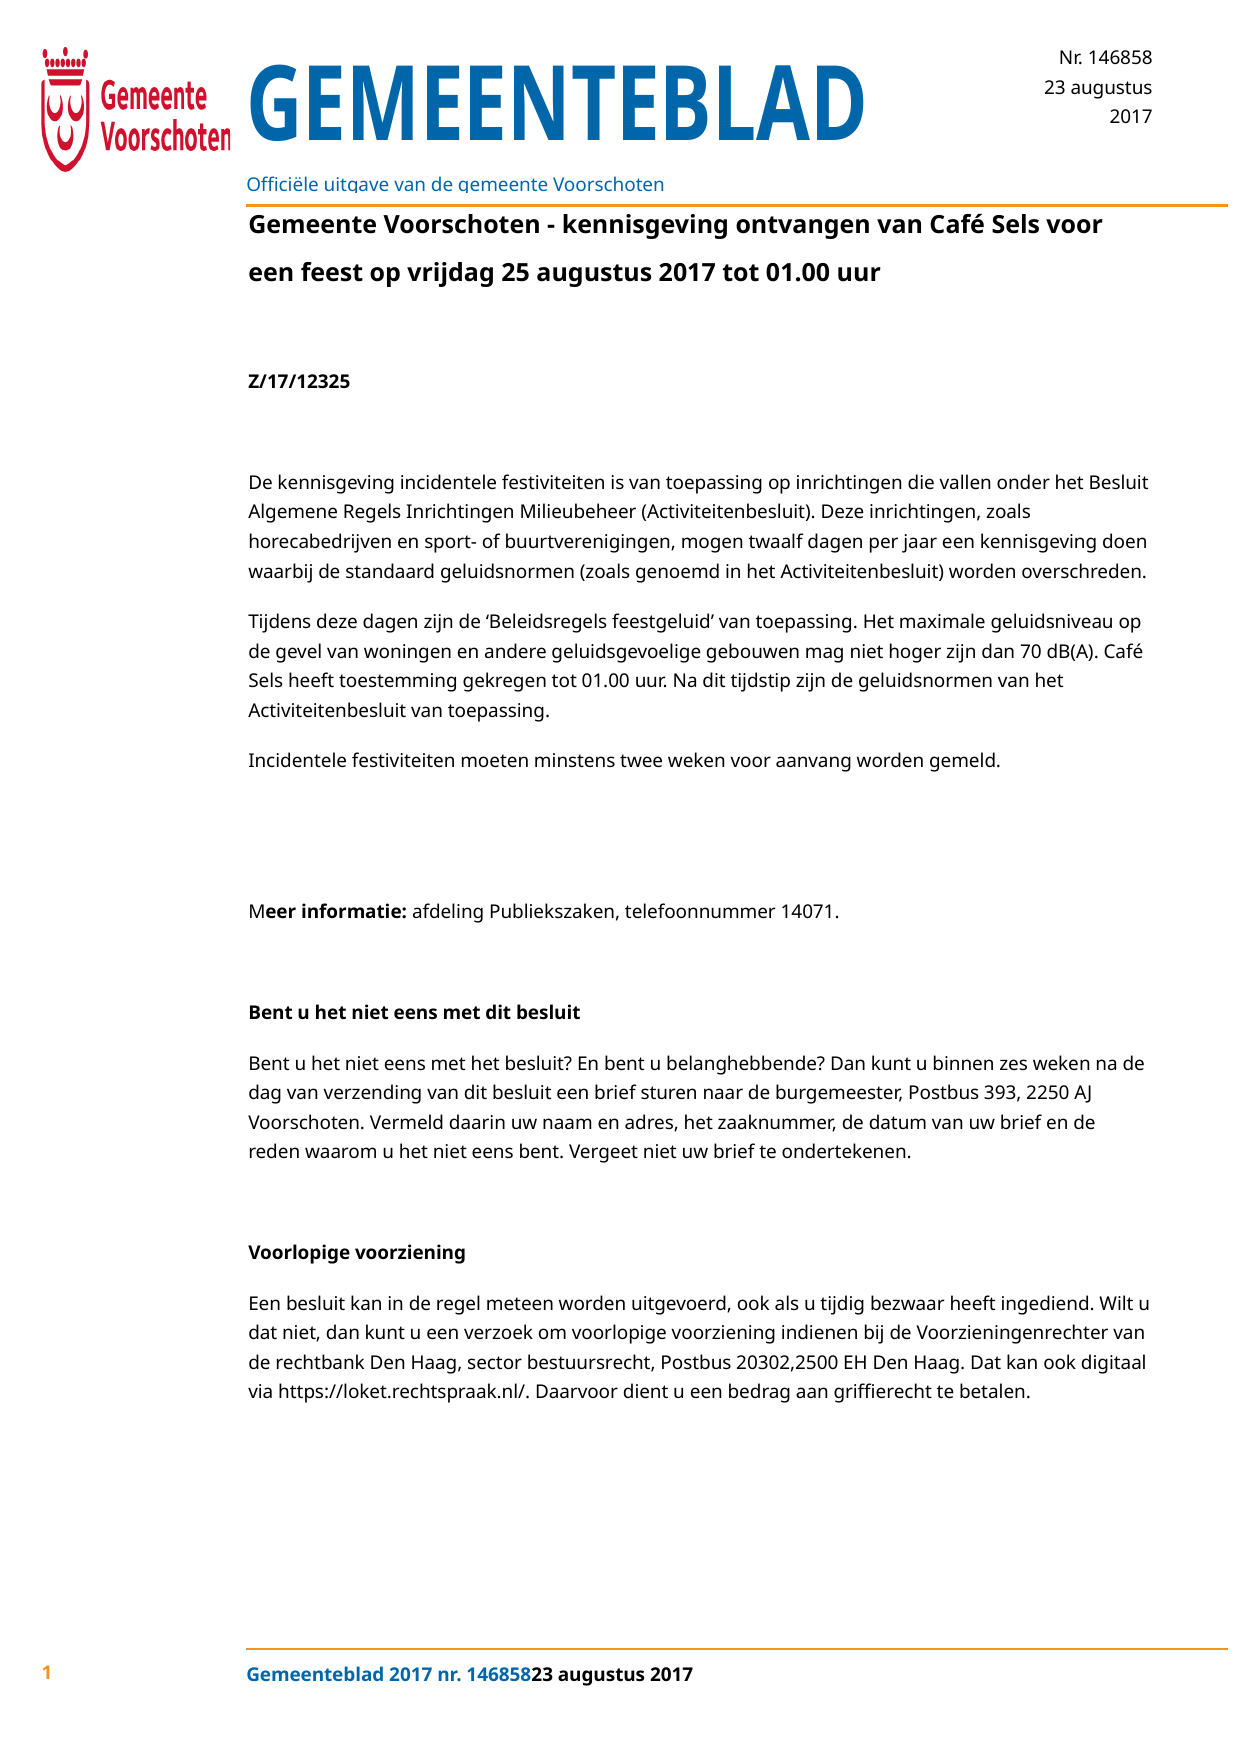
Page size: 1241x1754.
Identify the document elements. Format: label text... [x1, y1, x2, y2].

text Bent u het niet eens met het besluit? En bent u belanghebbende? Dan kunt u binnen zes weken na de dag van verzending van dit besluit een brief sturen naar de burgemeester, Postbus 393, 2250 AJ Voorschoten. Vermeld daarin uw naam en adres, het zaaknummer, de datum van uw brief en de reden waarom u het niet eens bent. Vergeet niet uw brief te ondertekenen. [248, 1050, 1152, 1164]
text Gemeente Voorschoten - kennisgeving ontvangen van Café Sels voor een feest op vrijdag 25 augustus 2017 tot 01.00 uur [248, 207, 1152, 288]
text Z/17/12325 [248, 368, 1152, 394]
text De kennisgeving incidentele festiviteiten is van toepassing op inrichtingen die vallen onder het Besluit Algemene Regels Inrichtingen Milieubeheer (Activiteitenbesluit). Deze inrichtingen, zoals horecabedrijven en sport- of buurtverenigingen, mogen twaalf dagen per jaar een kennisgeving doen waarbij de standaard geluidsnormen (zoals genoemd in het Activiteitenbesluit) worden overschreden. [248, 469, 1152, 584]
text Voorlopige voorziening [248, 1239, 1152, 1265]
text Incidentele festiviteiten moeten minstens twee weken voor aanvang worden gemeld. [248, 747, 1152, 773]
picture [41, 47, 231, 172]
text Meer informatie: afdeling Publiekszaken, telefoonnummer 14071. [248, 899, 1152, 924]
text Bent u het niet eens met dit besluit [248, 999, 1152, 1025]
text Tijdens deze dagen zijn de ‘Beleidsregels feestgeluid’ van toepassing. Het maximale geluidsniveau op de gevel van woningen en andere geluidsgevoelige gebouwen mag niet hoger zijn dan 70 dB(A). Café Sels heeft toestemming gekregen tot 01.00 uur. Na dit tijdstip zijn de geluidsnormen van het Activiteitenbesluit van toepassing. [248, 608, 1152, 723]
text Een besluit kan in de regel meteen worden uitgevoerd, ook als u tijdig bezwaar heeft ingediend. Wilt u dat niet, dan kunt u een verzoek om voorlopige voorziening indienen bij de Voorzieningenrechter van de rechtbank Den Haag, sector bestuursrecht, Postbus 20302,2500 EH Den Haag. Dat kan ook digitaal via https://loket.rechtspraak.nl/. Daarvoor dient u een bedrag aan griffierecht te betalen. [248, 1290, 1152, 1404]
